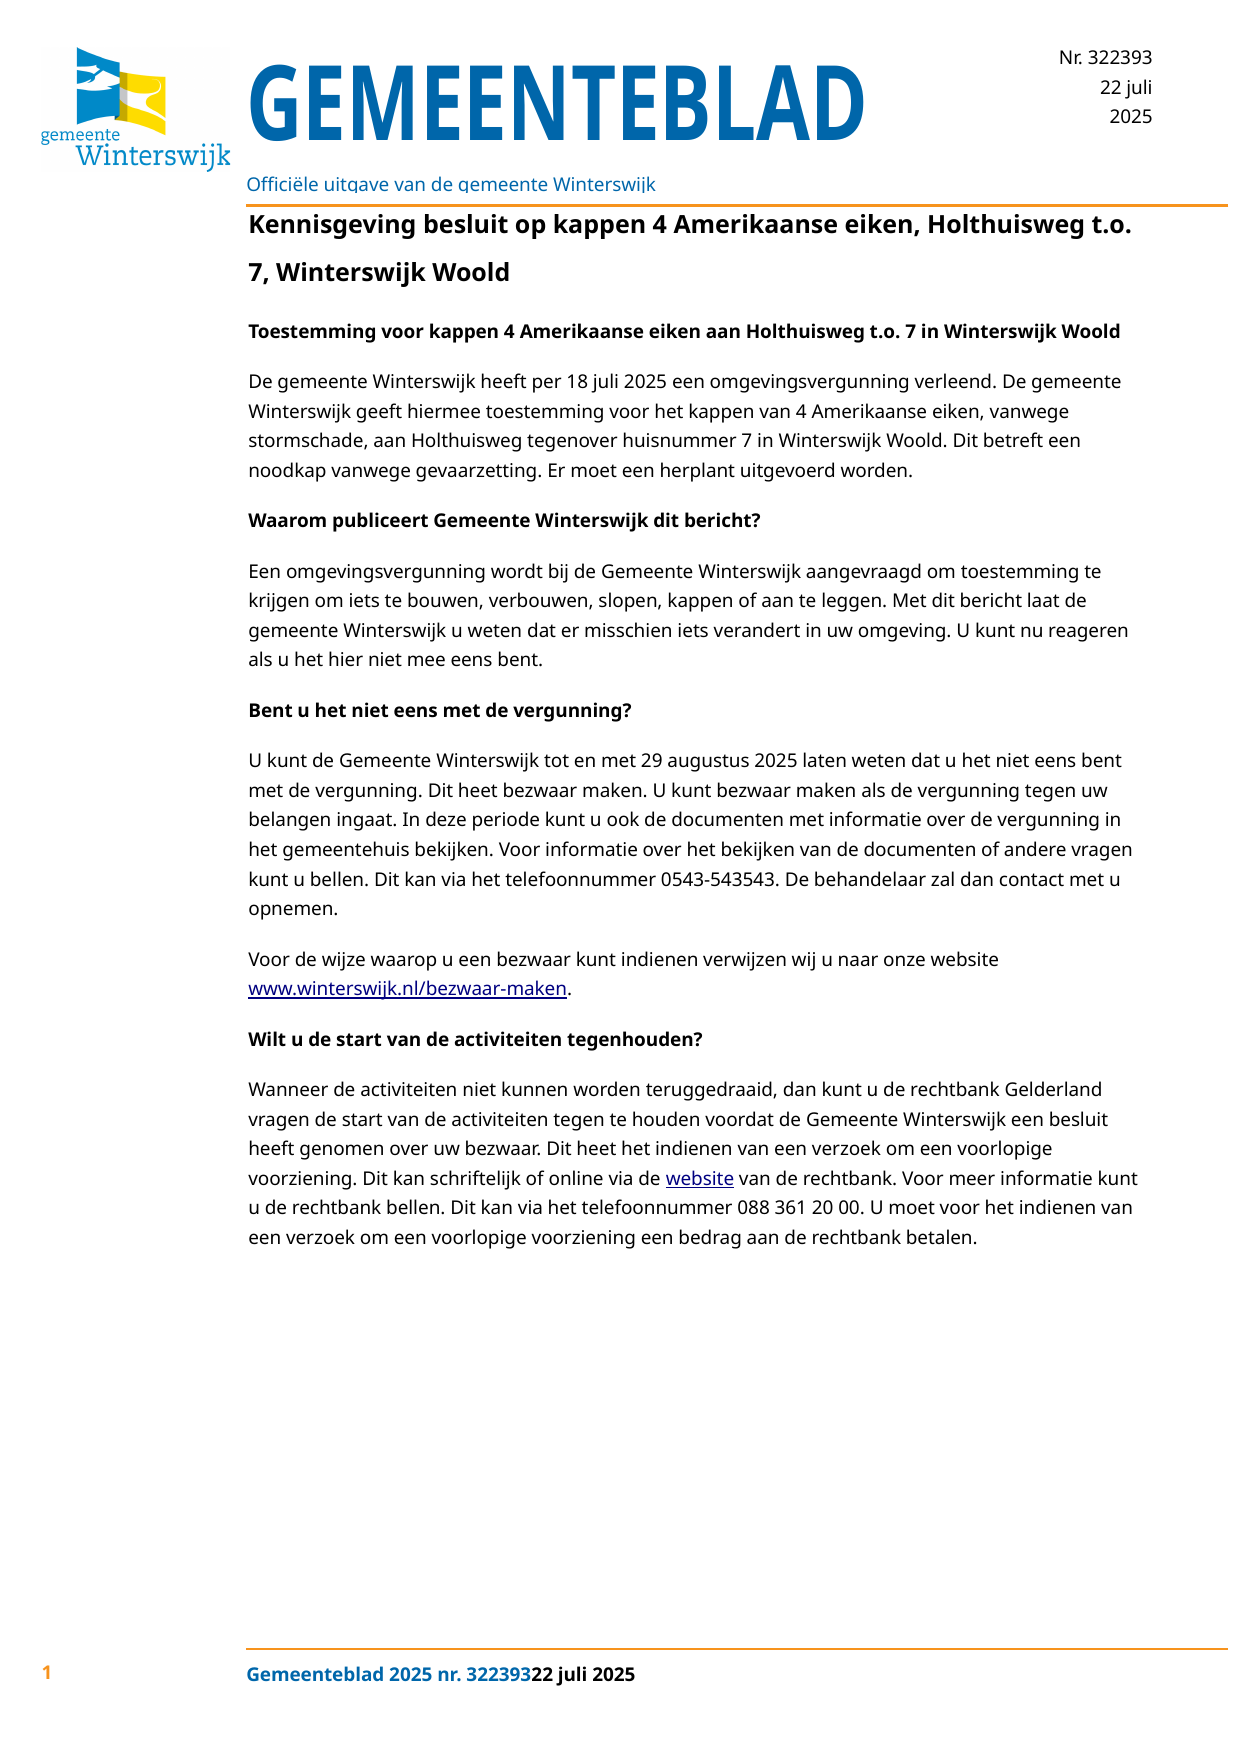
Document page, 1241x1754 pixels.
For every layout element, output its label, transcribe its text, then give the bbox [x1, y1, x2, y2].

text Kennisgeving besluit op kappen 4 Amerikaanse eiken, Holthuisweg t.o. 7, Winterswijk Woold [248, 207, 1152, 288]
text Bent u het niet eens met de vergunning? [248, 697, 1152, 723]
text Toestemming voor kappen 4 Amerikaanse eiken aan Holthuisweg t.o. 7 in Winterswijk Woold [248, 318, 1152, 344]
picture [41, 47, 231, 172]
text U kunt de Gemeente Winterswijk tot en met 29 augustus 2025 laten weten dat u het niet eens bent met de vergunning. Dit heet bezwaar maken. U kunt bezwaar maken als de vergunning tegen uw belangen ingaat. In deze periode kunt u ook de documenten met informatie over de vergunning in het gemeentehuis bekijken. Voor informatie over het bekijken van de documenten of andere vragen kunt u bellen. Dit kan via het telefoonnummer 0543-543543. De behandelaar zal dan contact met u opnemen. [248, 747, 1152, 921]
text Voor de wijze waarop u een bezwaar kunt indienen verwijzen wij u naar onze website www.winterswijk.nl/bezwaar-maken. [248, 946, 1152, 1001]
text Wilt u de start van de activiteiten tegenhouden? [248, 1026, 1152, 1052]
picture [225, 153, 231, 162]
text Wanneer de activiteiten niet kunnen worden teruggedraaid, dan kunt u de rechtbank Gelderland vragen de start van de activiteiten tegen te houden voordat de Gemeente Winterswijk een besluit heeft genomen over uw bezwaar. Dit heet het indienen van een verzoek om een voorlopige voorziening. Dit kan schriftelijk of online via de website van de rechtbank. Voor meer informatie kunt u de rechtbank bellen. Dit kan via het telefoonnummer 088 361 20 00. U moet voor het indienen van een verzoek om een voorlopige voorziening een bedrag aan de rechtbank betalen. [248, 1076, 1152, 1250]
text De gemeente Winterswijk heeft per 18 juli 2025 een omgevingsvergunning verleend. De gemeente Winterswijk geeft hiermee toestemming voor het kappen van 4 Amerikaanse eiken, vanwege stormschade, aan Holthuisweg tegenover huisnummer 7 in Winterswijk Woold. Dit betreft een noodkap vanwege gevaarzetting. Er moet een herplant uitgevoerd worden. [248, 368, 1152, 483]
text Waarom publiceert Gemeente Winterswijk dit bericht? [248, 507, 1152, 533]
text Een omgevingsvergunning wordt bij de Gemeente Winterswijk aangevraagd om toestemming te krijgen om iets te bouwen, verbouwen, slopen, kappen of aan te leggen. Met dit bericht laat de gemeente Winterswijk u weten dat er misschien iets verandert in uw omgeving. U kunt nu reageren als u het hier niet mee eens bent. [248, 558, 1152, 672]
